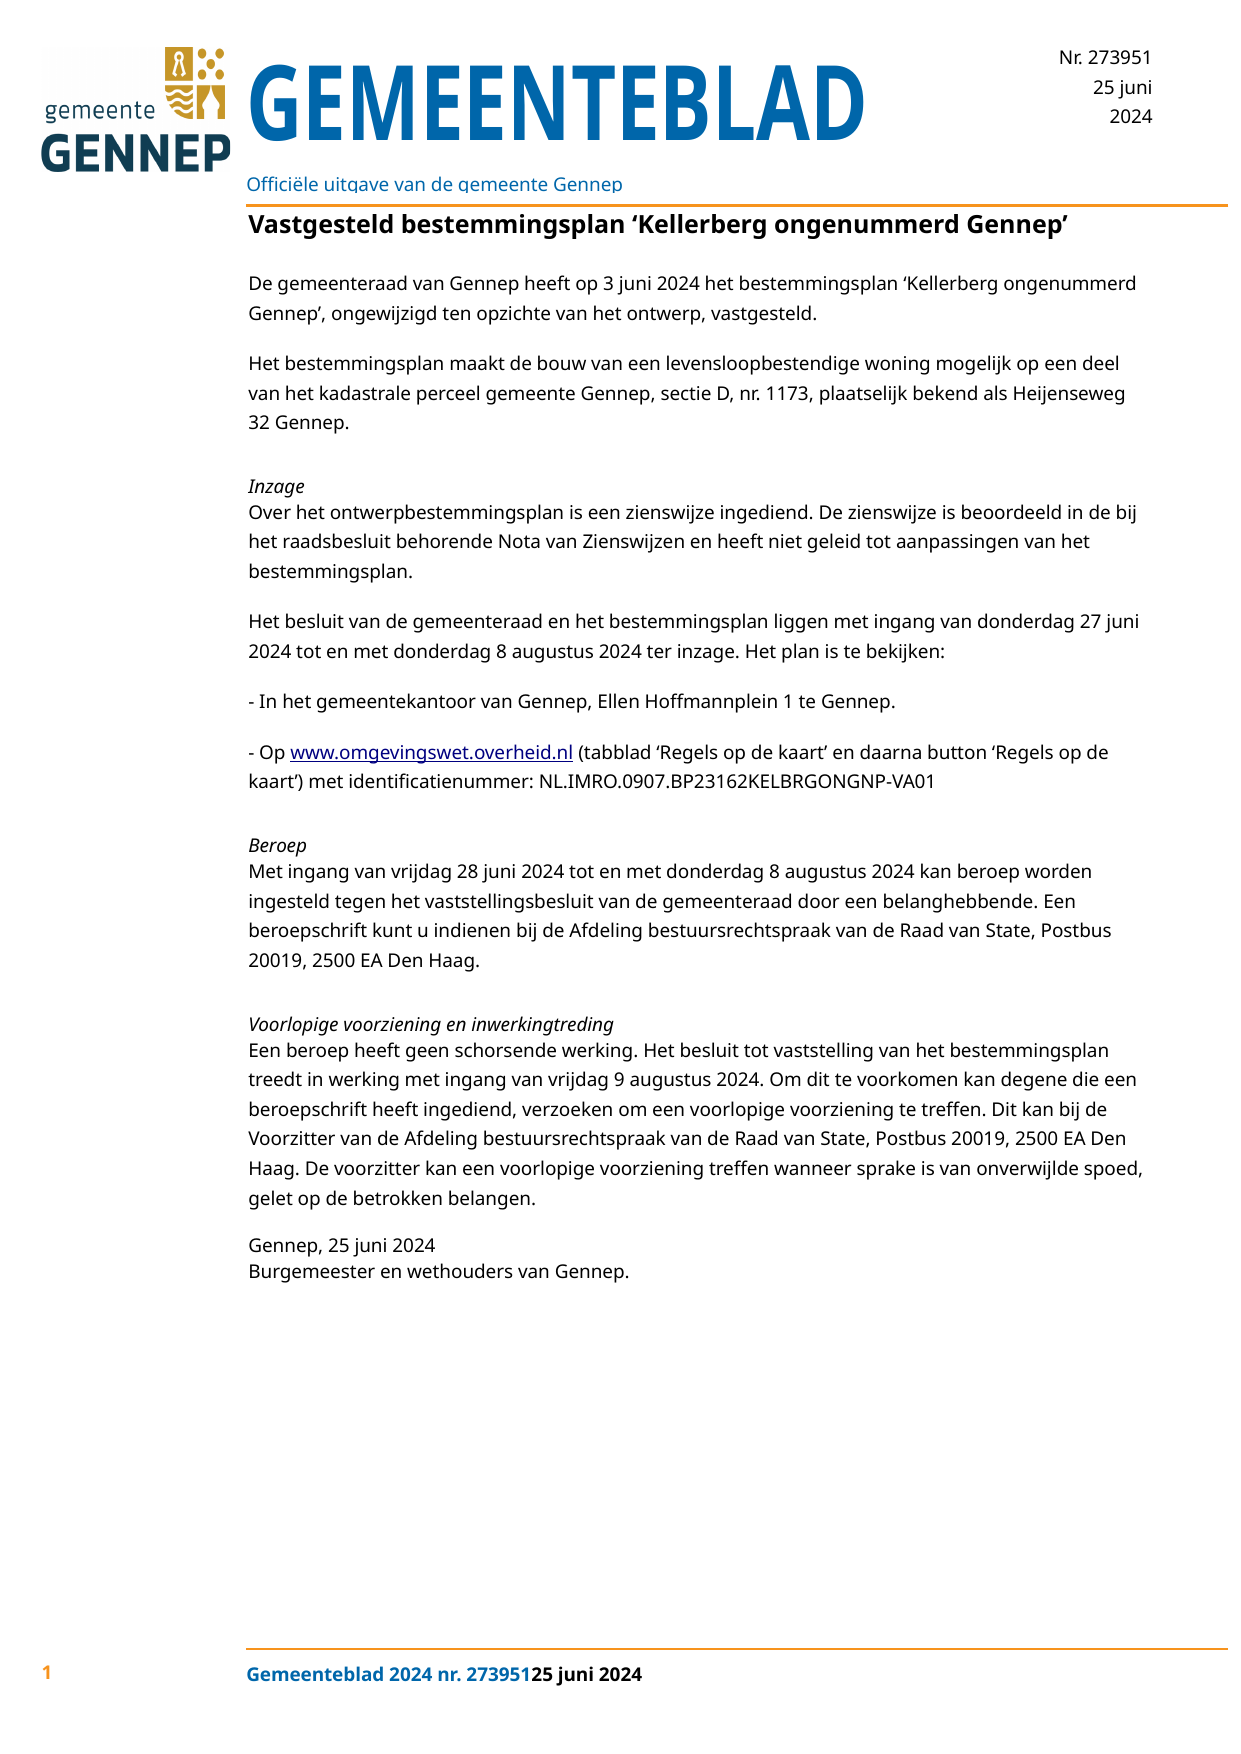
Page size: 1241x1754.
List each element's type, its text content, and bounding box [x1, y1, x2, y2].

text De gemeenteraad van Gennep heeft op 3 juni 2024 het bestemmingsplan ‘Kellerberg ongenummerd Gennep’, ongewijzigd ten opzichte van het ontwerp, vastgesteld. [248, 270, 1152, 326]
text Vastgesteld bestemmingsplan ‘Kellerberg ongenummerd Gennep’ [248, 207, 1152, 241]
text Met ingang van vrijdag 28 juni 2024 tot en met donderdag 8 augustus 2024 kan beroep worden ingesteld tegen het vaststellingsbesluit van de gemeenteraad door een belanghebbende. Een beroepschrift kunt u indienen bij de Afdeling bestuursrechtspraak van de Raad van State, Postbus 20019, 2500 EA Den Haag. [248, 858, 1152, 973]
text Inzage [248, 473, 1152, 499]
text - In het gemeentekantoor van Gennep, Ellen Hoffmannplein 1 te Gennep. [248, 689, 1152, 714]
text Het besluit van de gemeenteraad en het bestemmingsplan liggen met ingang van donderdag 27 juni 2024 tot en met donderdag 8 augustus 2024 ter inzage. Het plan is te bekijken: [248, 609, 1152, 664]
text Gennep, 25 juni 2024 [248, 1233, 1152, 1258]
picture [41, 47, 231, 172]
text Voorlopige voorziening en inwerkingtreding [248, 1011, 1152, 1037]
text Een beroep heeft geen schorsende werking. Het besluit tot vaststelling van het bestemmingsplan treedt in werking met ingang van vrijdag 9 augustus 2024. Om dit te voorkomen kan degene die een beroepschrift heeft ingediend, verzoeken om een voorlopige voorziening te treffen. Dit kan bij de Voorzitter van de Afdeling bestuursrechtspraak van de Raad van State, Postbus 20019, 2500 EA Den Haag. De voorzitter kan een voorlopige voorziening treffen wanneer sprake is van onverwijlde spoed, gelet op de betrokken belangen. [248, 1037, 1152, 1211]
text Burgemeester en wethouders van Gennep. [248, 1258, 1152, 1284]
text - Op www.omgevingswet.overheid.nl (tabblad ‘Regels op de kaart’ en daarna button ‘Regels op de kaart’) met identificatienummer: NL.IMRO.0907.BP23162KELBRGONGNP-VA01 [248, 739, 1152, 794]
text Beroep [248, 833, 1152, 858]
text Het bestemmingsplan maakt de bouw van een levensloopbestendige woning mogelijk op een deel van het kadastrale perceel gemeente Gennep, sectie D, nr. 1173, plaatselijk bekend als Heijenseweg 32 Gennep. [248, 350, 1152, 435]
text Over het ontwerpbestemmingsplan is een zienswijze ingediend. De zienswijze is beoordeeld in de bij het raadsbesluit behorende Nota van Zienswijzen en heeft niet geleid tot aanpassingen van het bestemmingsplan. [248, 499, 1152, 584]
